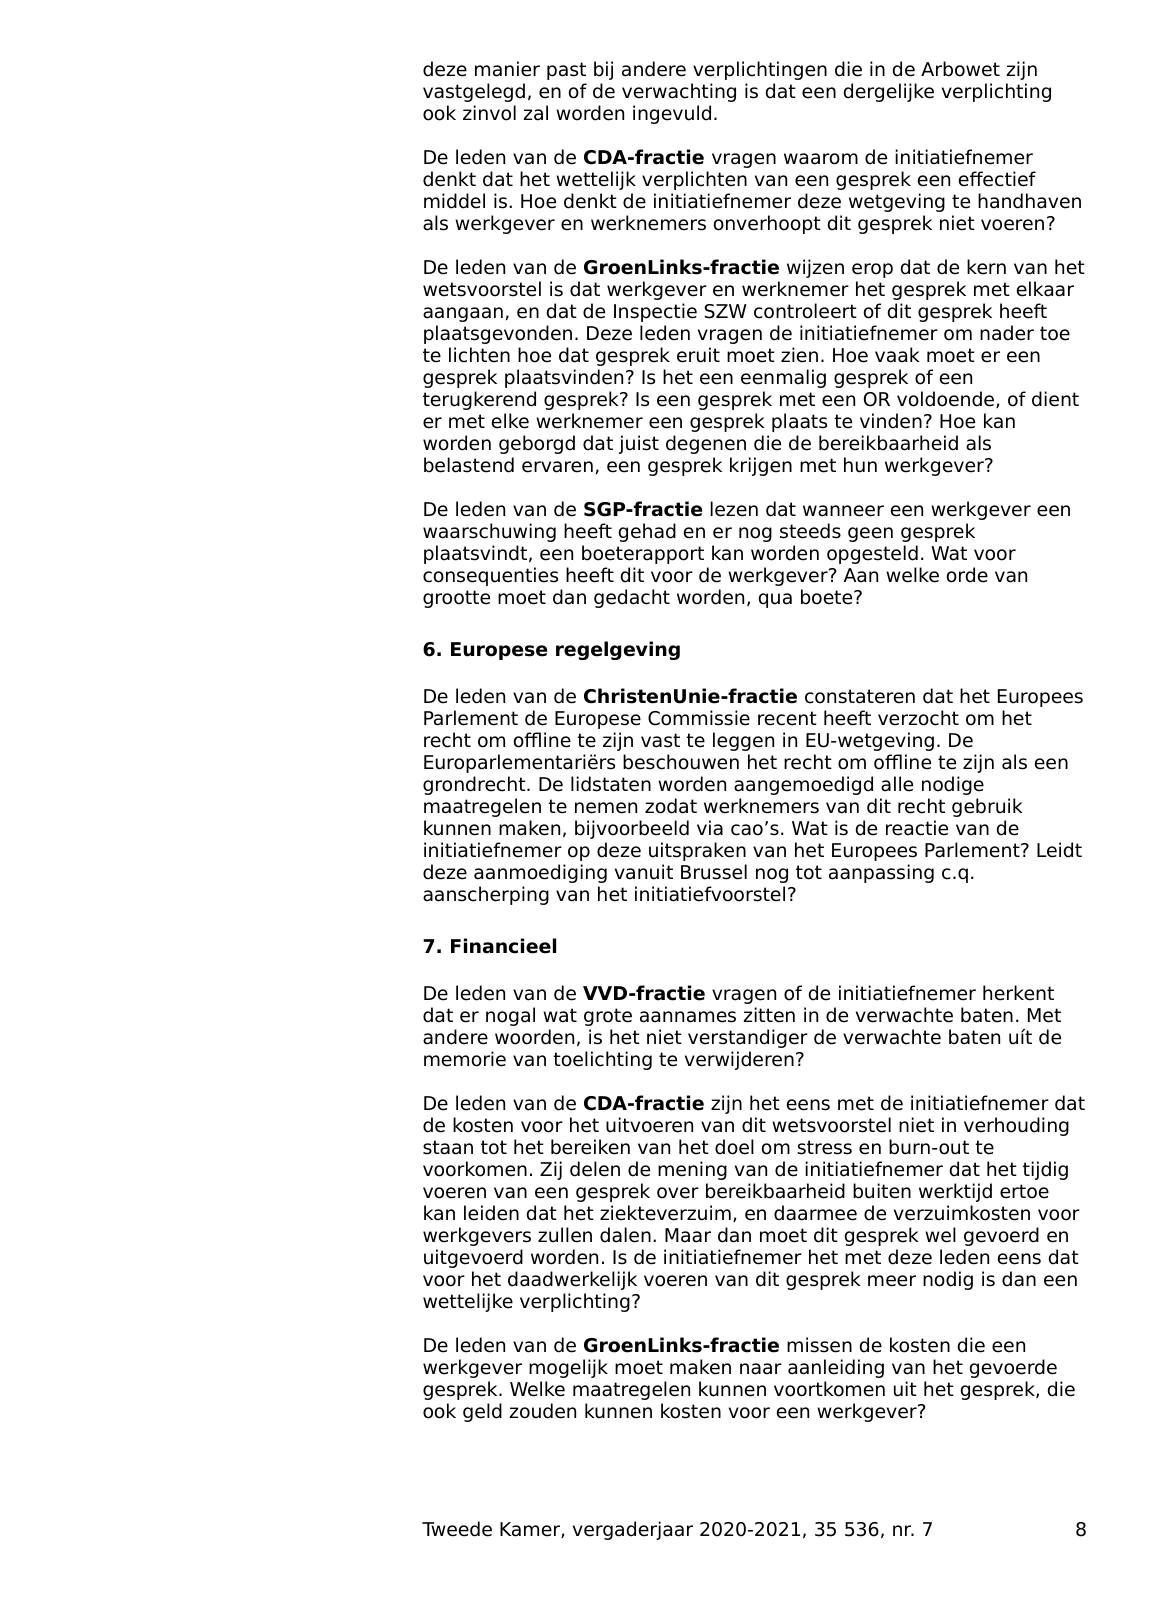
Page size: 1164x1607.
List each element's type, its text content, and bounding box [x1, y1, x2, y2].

text De leden van de VVD-fractie vragen of de initiatiefnemer herkent dat er nogal wat grote aannames zitten in de verwachte baten. Met andere woorden, is het niet verstandiger de verwachte baten uít de memorie van toelichting te verwijderen? [422, 983, 1087, 1071]
text De leden van de ChristenUnie-fractie constateren dat het Europees Parlement de Europese Commissie recent heeft verzocht om het recht om offline te zijn vast te leggen in EU-wetgeving. De Europarlementariërs beschouwen het recht om offline te zijn als een grondrecht. De lidstaten worden aangemoedigd alle nodige maatregelen te nemen zodat werknemers van dit recht gebruik kunnen maken, bijvoorbeeld via cao’s. Wat is de reactie van de initiatiefnemer op deze uitspraken van het Europees Parlement? Leidt deze aanmoediging vanuit Brussel nog tot aanpassing c.q. aanscherping van het initiatiefvoorstel? [422, 686, 1087, 906]
text De leden van de GroenLinks-fractie missen de kosten die een werkgever mogelijk moet maken naar aanleiding van het gevoerde gesprek. Welke maatregelen kunnen voortkomen uit het gesprek, die ook geld zouden kunnen kosten voor een werkgever? [422, 1335, 1087, 1423]
text deze manier past bij andere verplichtingen die in de Arbowet zijn vastgelegd, en of de verwachting is dat een dergelijke verplichting ook zinvol zal worden ingevuld. [422, 59, 1087, 125]
text De leden van de CDA-fractie vragen waarom de initiatiefnemer denkt dat het wettelijk verplichten van een gesprek een effectief middel is. Hoe denkt de initiatiefnemer deze wetgeving te handhaven als werkgever en werknemers onverhoopt dit gesprek niet voeren? [422, 147, 1087, 235]
text De leden van de CDA-fractie zijn het eens met de initiatiefnemer dat de kosten voor het uitvoeren van dit wetsvoorstel niet in verhouding staan tot het bereiken van het doel om stress en burn-out te voorkomen. Zij delen de mening van de initiatiefnemer dat het tijdig voeren van een gesprek over bereikbaarheid buiten werktijd ertoe kan leiden dat het ziekteverzuim, en daarmee de verzuimkosten voor werkgevers zullen dalen. Maar dan moet dit gesprek wel gevoerd en uitgevoerd worden. Is de initiatiefnemer het met deze leden eens dat voor het daadwerkelijk voeren van dit gesprek meer nodig is dan een wettelijke verplichting? [422, 1093, 1087, 1313]
subtitle 6. Europese regelgeving [422, 639, 1087, 661]
subtitle 7. Financieel [422, 936, 1087, 958]
text De leden van de GroenLinks-fractie wijzen erop dat de kern van het wetsvoorstel is dat werkgever en werknemer het gesprek met elkaar aangaan, en dat de Inspectie SZW controleert of dit gesprek heeft plaatsgevonden. Deze leden vragen de initiatiefnemer om nader toe te lichten hoe dat gesprek eruit moet zien. Hoe vaak moet er een gesprek plaatsvinden? Is het een eenmalig gesprek of een terugkerend gesprek? Is een gesprek met een OR voldoende, of dient er met elke werknemer een gesprek plaats te vinden? Hoe kan worden geborgd dat juist degenen die de bereikbaarheid als belastend ervaren, een gesprek krijgen met hun werkgever? [422, 257, 1087, 477]
text De leden van de SGP-fractie lezen dat wanneer een werkgever een waarschuwing heeft gehad en er nog steeds geen gesprek plaatsvindt, een boeterapport kan worden opgesteld. Wat voor consequenties heeft dit voor de werkgever? Aan welke orde van grootte moet dan gedacht worden, qua boete? [422, 499, 1087, 609]
